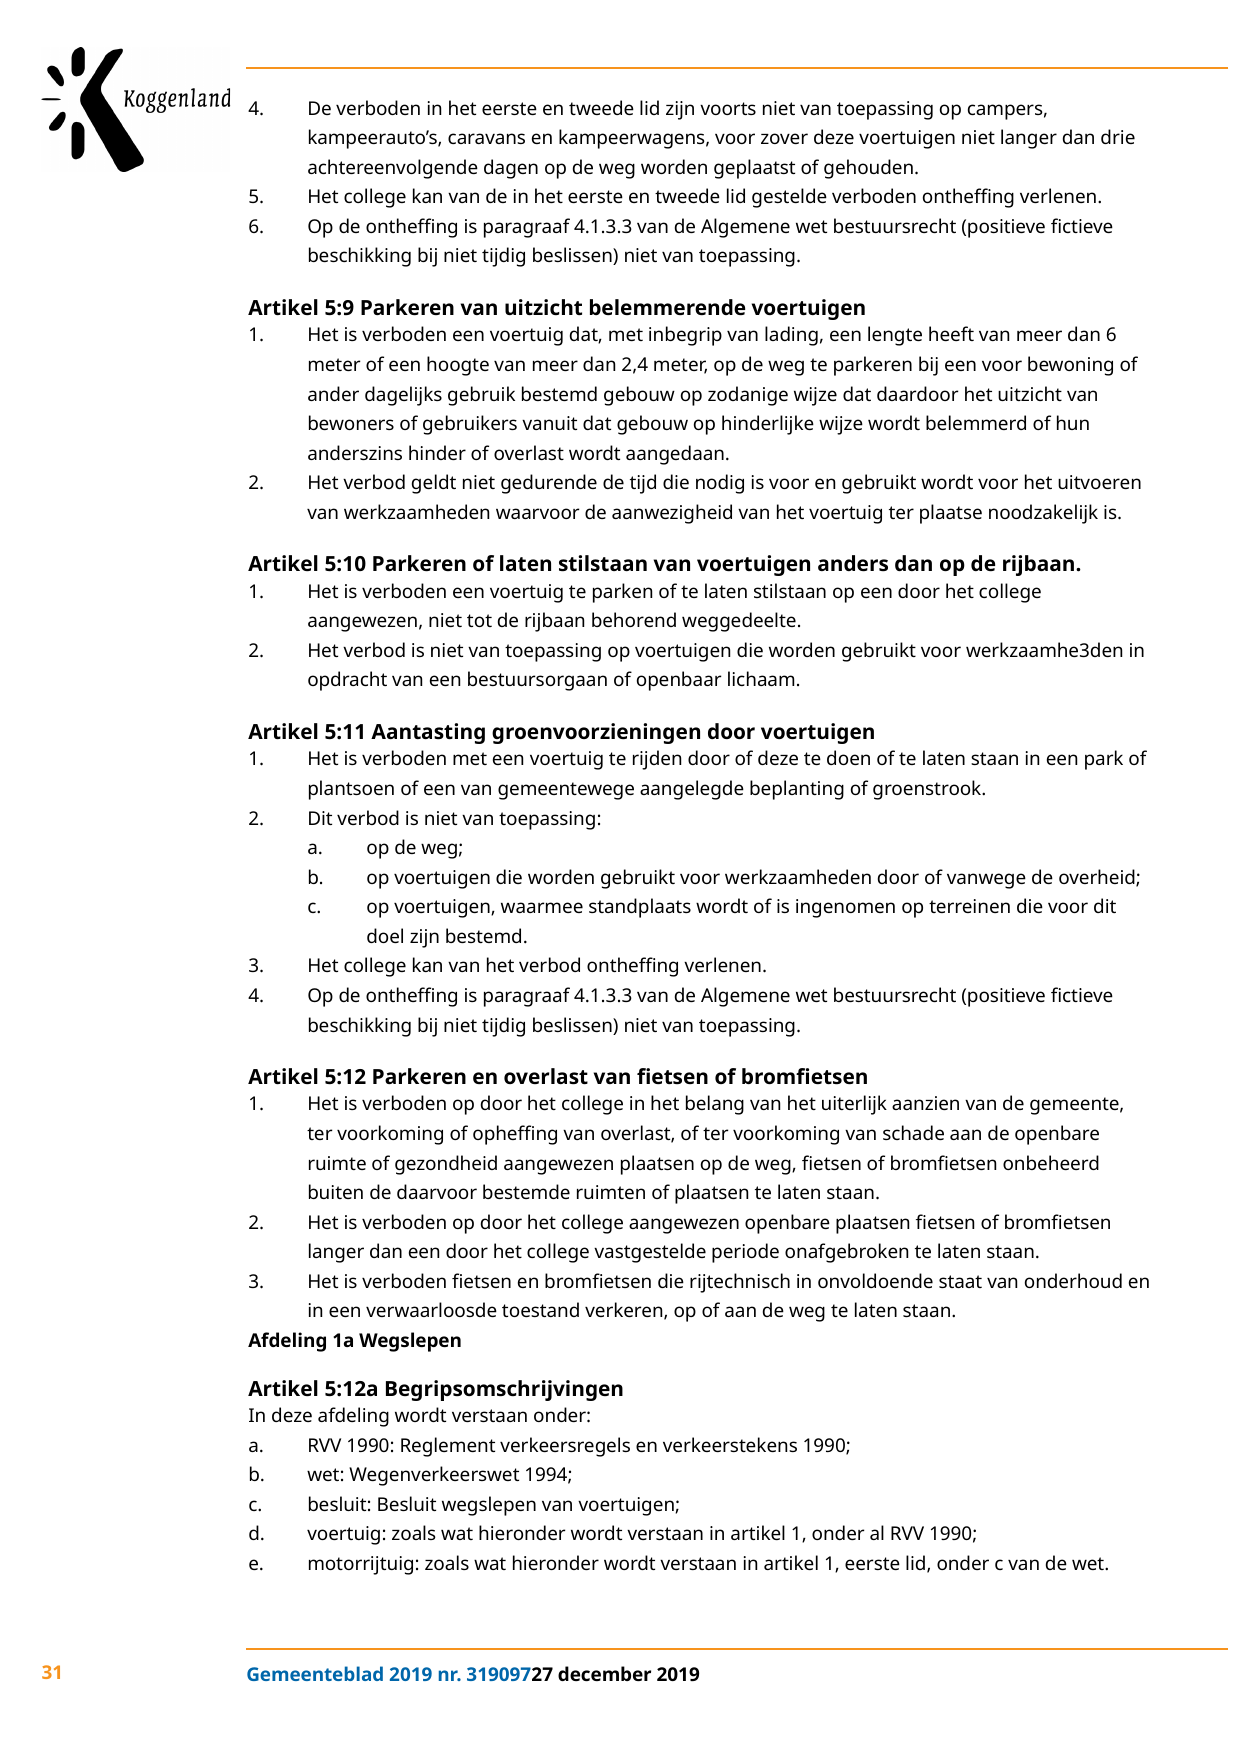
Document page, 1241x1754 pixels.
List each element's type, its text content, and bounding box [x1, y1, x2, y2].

list op de weg; [307, 834, 1152, 860]
list Het is verboden op door het college aangewezen openbare plaatsen fietsen of bromfietsen langer dan een door het college vastgestelde periode onafgebroken te laten staan. [248, 1209, 1152, 1264]
list op voertuigen, waarmee standplaats wordt of is ingenomen op terreinen die voor dit doel zijn bestemd. [307, 893, 1152, 949]
text Artikel 5:11 Aantasting groenvoorzieningen door voertuigen [248, 717, 1152, 746]
list op voertuigen die worden gebruikt voor werkzaamheden door of vanwege de overheid; [307, 864, 1152, 889]
list Het verbod is niet van toepassing op voertuigen die worden gebruikt voor werkzaamhe3den in opdracht van een bestuursorgaan of openbaar lichaam. [248, 637, 1152, 692]
list Het is verboden met een voertuig te rijden door of deze te doen of te laten staan in een park of plantsoen of een van gemeentewege aangelegde beplanting of groenstrook. [248, 746, 1152, 801]
list Het is verboden een voertuig dat, met inbegrip van lading, een lengte heeft van meer dan 6 meter of een hoogte van meer dan 2,4 meter, op de weg te parkeren bij een voor bewoning of ander dagelijks gebruik bestemd gebouw op zodanige wijze dat daardoor het uitzicht van bewoners of gebruikers vanuit dat gebouw op hinderlijke wijze wordt belemmerd of hun anderszins hinder of overlast wordt aangedaan. [248, 322, 1152, 466]
list Op de ontheffing is paragraaf 4.1.3.3 van de Algemene wet bestuursrecht (positieve fictieve beschikking bij niet tijdig beslissen) niet van toepassing. [248, 982, 1152, 1037]
list Het verbod geldt niet gedurende de tijd die nodig is voor en gebruikt wordt voor het uitvoeren van werkzaamheden waarvoor de aanwezigheid van het voertuig ter plaatse noodzakelijk is. [248, 469, 1152, 525]
text Artikel 5:12a Begripsomschrijvingen [248, 1374, 1152, 1402]
list Het is verboden op door het college in het belang van het uiterlijk aanzien van de gemeente, ter voorkoming of opheffing van overlast, of ter voorkoming van schade aan de openbare ruimte of gezondheid aangewezen plaatsen op de weg, fietsen of bromfietsen onbeheerd buiten de daarvoor bestemde ruimten of plaatsen te laten staan. [248, 1091, 1152, 1205]
list Het college kan van het verbod ontheffing verlenen. [248, 953, 1152, 978]
list Dit verbod is niet van toepassing: [248, 805, 1152, 830]
list motorrijtuig: zoals wat hieronder wordt verstaan in artikel 1, eerste lid, onder c van de wet. [248, 1550, 1152, 1576]
list voertuig: zoals wat hieronder wordt verstaan in artikel 1, onder al RVV 1990; [248, 1521, 1152, 1546]
list Het is verboden fietsen en bromfietsen die rijtechnisch in onvoldoende staat van onderhoud en in een verwaarloosde toestand verkeren, op of aan de weg te laten staan. [248, 1268, 1152, 1323]
list Op de ontheffing is paragraaf 4.1.3.3 van de Algemene wet bestuursrecht (positieve fictieve beschikking bij niet tijdig beslissen) niet van toepassing. [248, 213, 1152, 268]
text Artikel 5:12 Parkeren en overlast van fietsen of bromfietsen [248, 1062, 1152, 1091]
list De verboden in het eerste en tweede lid zijn voorts niet van toepassing op campers, kampeerauto’s, caravans en kampeerwagens, voor zover deze voertuigen niet langer dan drie achtereenvolgende dagen op de weg worden geplaatst of gehouden. [248, 95, 1152, 180]
list Het college kan van de in het eerste en tweede lid gestelde verboden ontheffing verlenen. [248, 183, 1152, 209]
list Het is verboden een voertuig te parken of te laten stilstaan op een door het college aangewezen, niet tot de rijbaan behorend weggedeelte. [248, 578, 1152, 633]
list wet: Wegenverkeerswet 1994; [248, 1461, 1152, 1487]
text Afdeling 1a Wegslepen [248, 1327, 1152, 1353]
text Artikel 5:10 Parkeren of laten stilstaan van voertuigen anders dan op de rijbaan. [248, 549, 1152, 578]
text Artikel 5:9 Parkeren van uitzicht belemmerende voertuigen [248, 293, 1152, 322]
text In deze afdeling wordt verstaan onder: [248, 1402, 1152, 1428]
picture [41, 47, 231, 172]
list RVV 1990: Reglement verkeersregels en verkeerstekens 1990; [248, 1432, 1152, 1458]
list besluit: Besluit wegslepen van voertuigen; [248, 1491, 1152, 1517]
